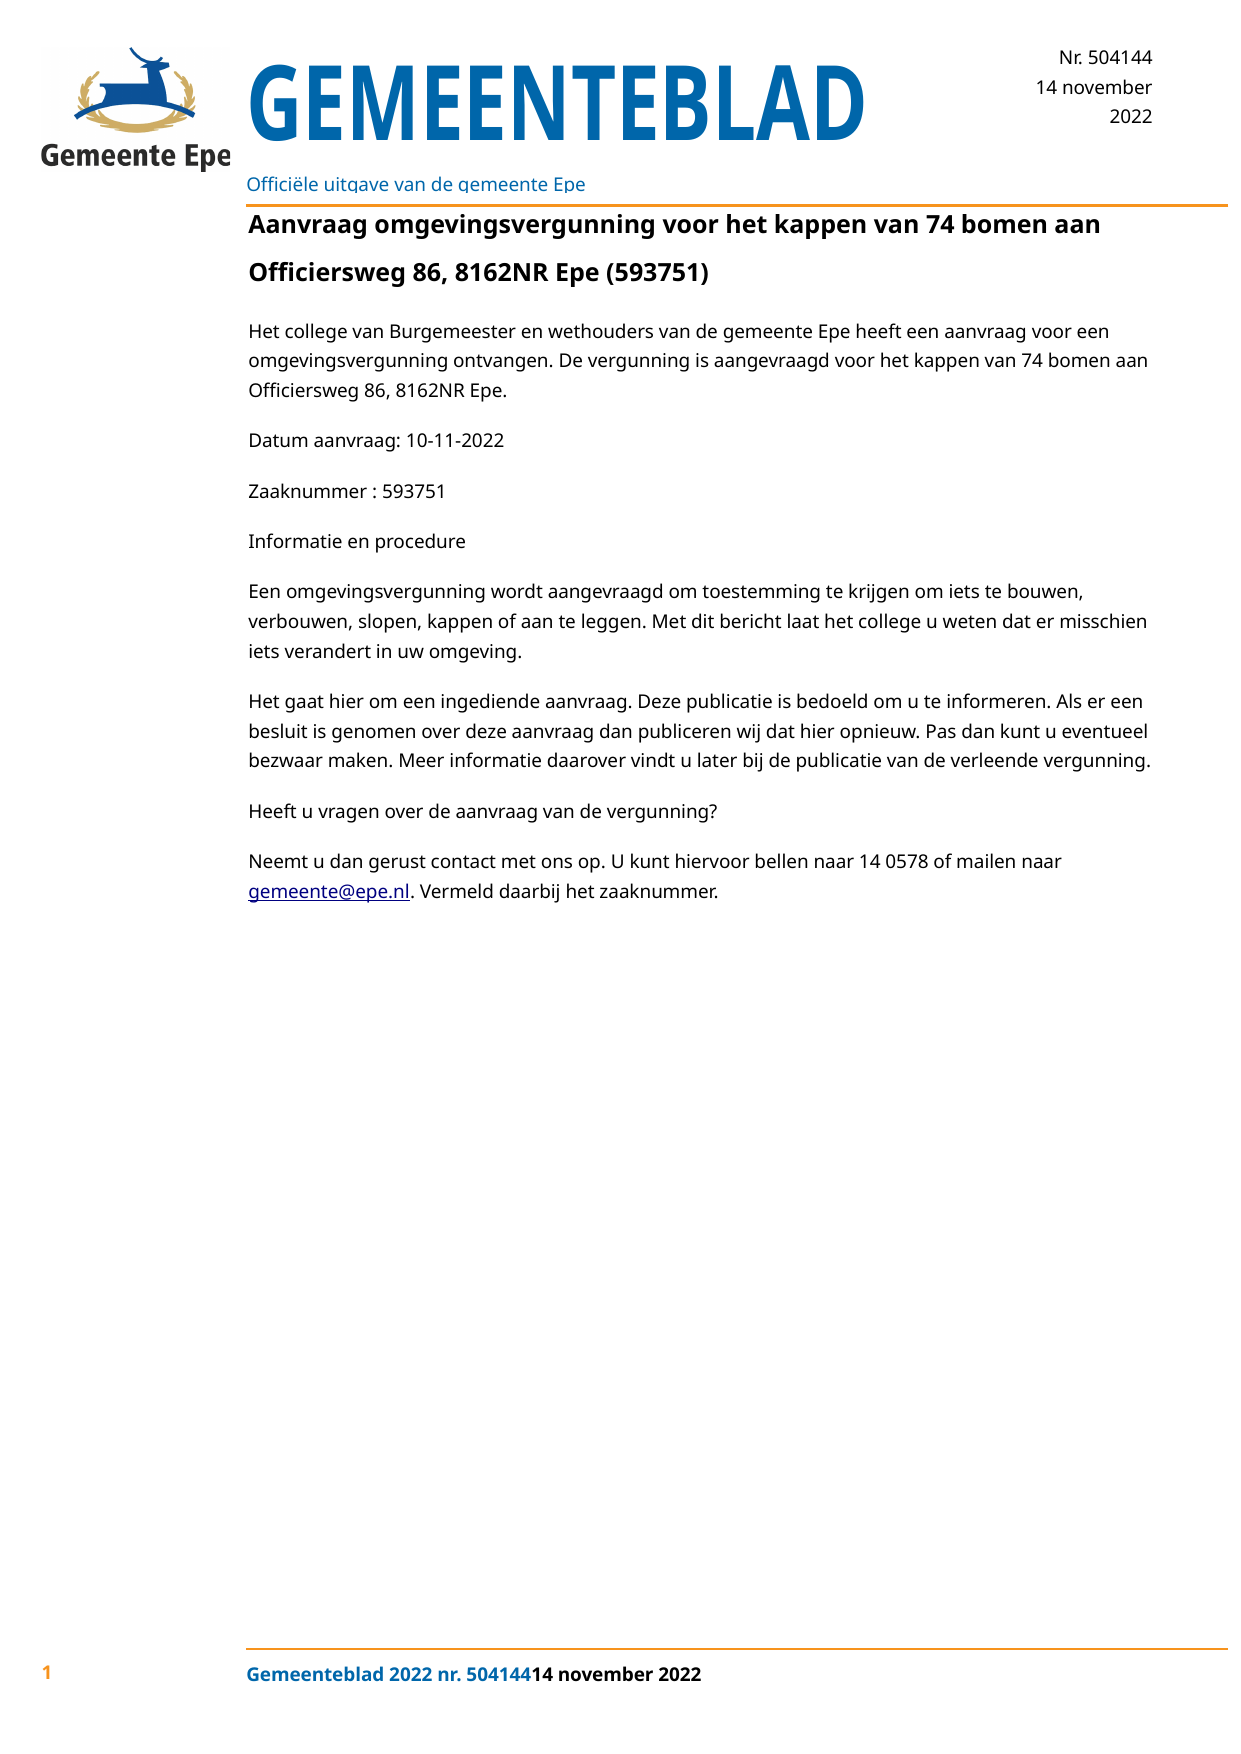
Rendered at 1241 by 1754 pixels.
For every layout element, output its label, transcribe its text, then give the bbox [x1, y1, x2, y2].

text Informatie en procedure [248, 528, 1152, 554]
picture [41, 47, 231, 172]
text Een omgevingsvergunning wordt aangevraagd om toestemming te krijgen om iets te bouwen, verbouwen, slopen, kappen of aan te leggen. Met dit bericht laat het college u weten dat er misschien iets verandert in uw omgeving. [248, 579, 1152, 664]
text Het college van Burgemeester en wethouders van de gemeente Epe heeft een aanvraag voor een omgevingsvergunning ontvangen. De vergunning is aangevraagd voor het kappen van 74 bomen aan Officiersweg 86, 8162NR Epe. [248, 318, 1152, 403]
text Het gaat hier om een ingediende aanvraag. Deze publicatie is bedoeld om u te informeren. Als er een besluit is genomen over deze aanvraag dan publiceren wij dat hier opnieuw. Pas dan kunt u eventueel bezwaar maken. Meer informatie daarover vindt u later bij de publicatie van de verleende vergunning. [248, 688, 1152, 773]
text Heeft u vragen over de aanvraag van de vergunning? [248, 798, 1152, 824]
text Aanvraag omgevingsvergunning voor het kappen van 74 bomen aan Officiersweg 86, 8162NR Epe (593751) [248, 207, 1152, 288]
text Zaaknummer : 593751 [248, 478, 1152, 504]
text Datum aanvraag: 10-11-2022 [248, 427, 1152, 453]
text Neemt u dan gerust contact met ons op. U kunt hiervoor bellen naar 14 0578 of mailen naar gemeente@epe.nl. Vermeld daarbij het zaaknummer. [248, 848, 1152, 904]
